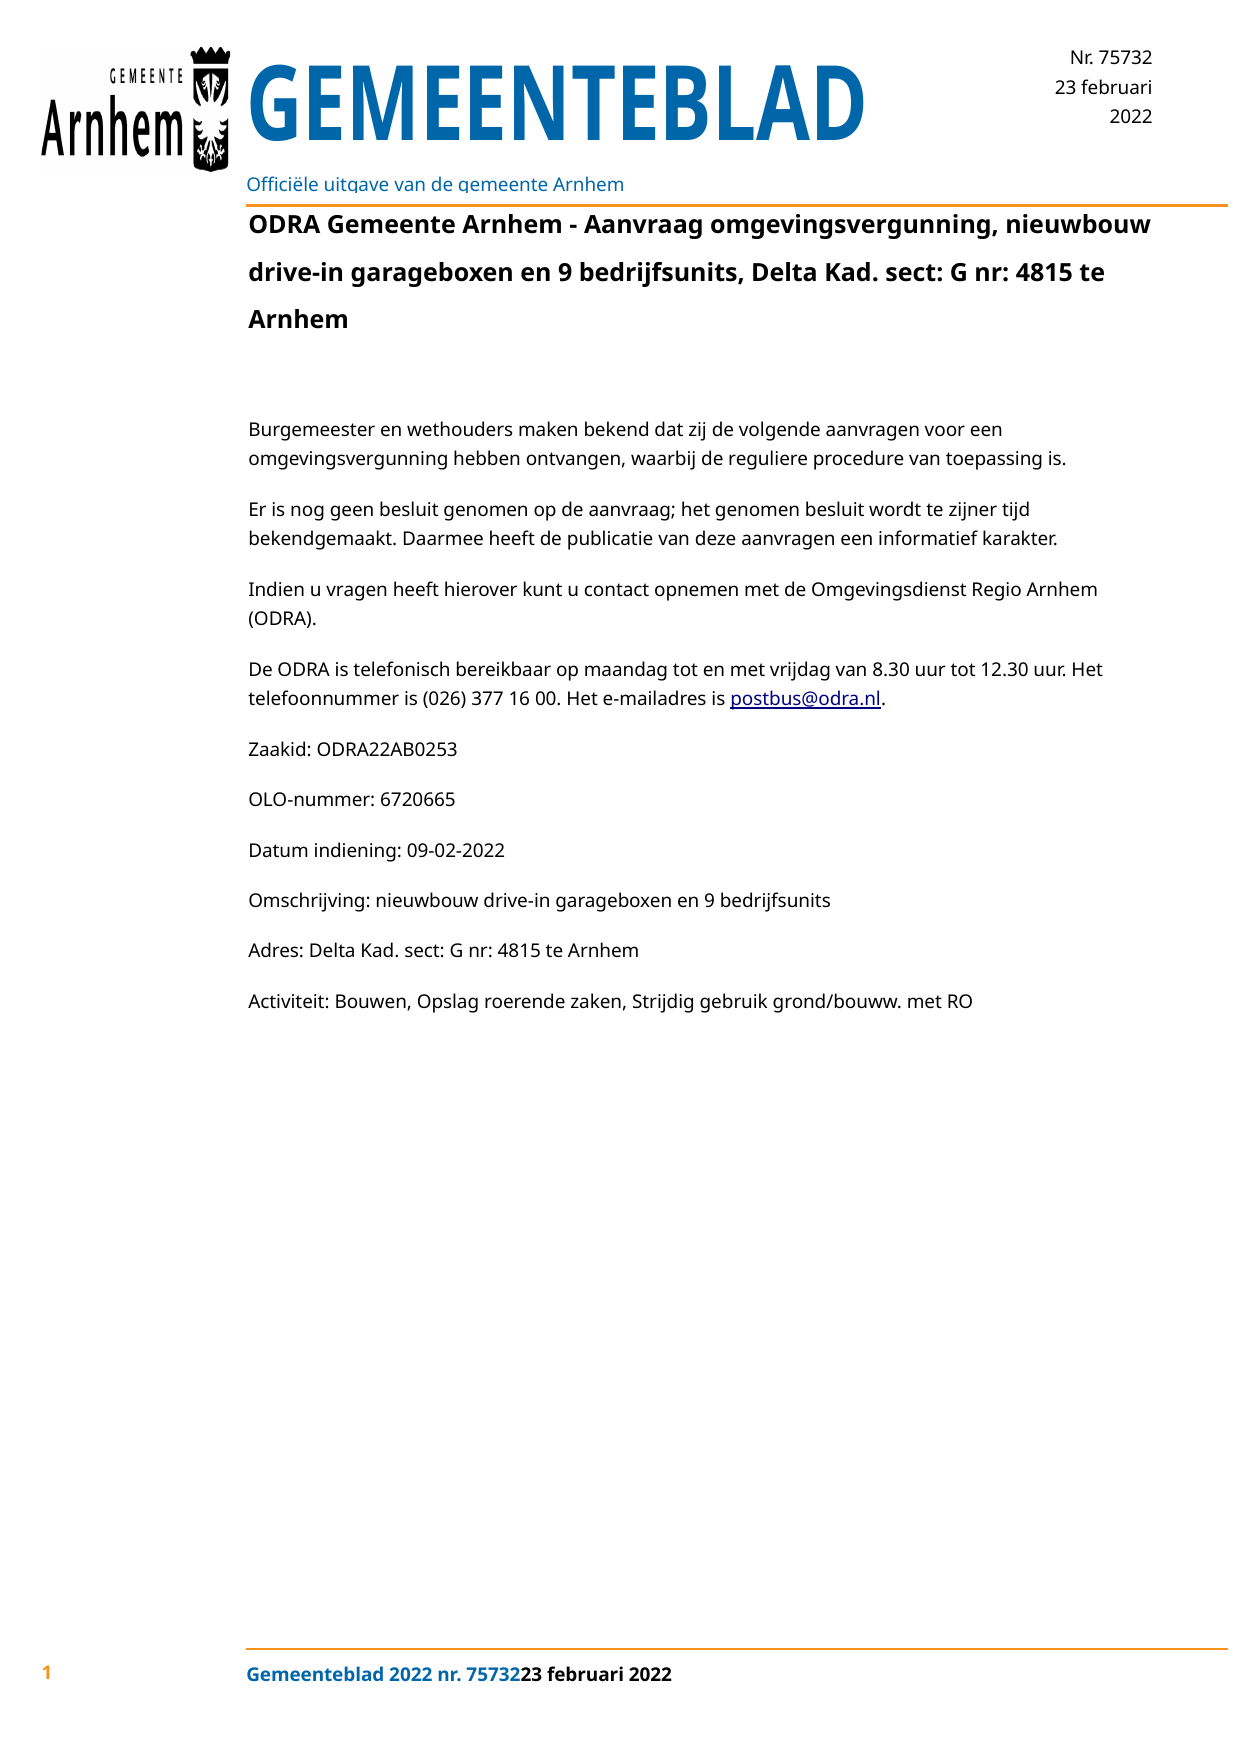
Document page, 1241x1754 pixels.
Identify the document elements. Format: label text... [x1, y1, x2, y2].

text Omschrijving: nieuwbouw drive-in garageboxen en 9 bedrijfsunits [248, 887, 1152, 913]
text De ODRA is telefonisch bereikbaar op maandag tot en met vrijdag van 8.30 uur tot 12.30 uur. Het telefoonnummer is (026) 377 16 00. Het e-mailadres is postbus@odra.nl. [248, 656, 1152, 711]
text Adres: Delta Kad. sect: G nr: 4815 te Arnhem [248, 938, 1152, 963]
text Burgemeester en wethouders maken bekend dat zij de volgende aanvragen voor een omgevingsvergunning hebben ontvangen, waarbij de reguliere procedure van toepassing is. [248, 416, 1152, 471]
text OLO-nummer: 6720665 [248, 786, 1152, 812]
text Indien u vragen heeft hierover kunt u contact opnemen met de Omgevingsdienst Regio Arnhem (ODRA). [248, 576, 1152, 631]
text Er is nog geen besluit genomen op de aanvraag; het genomen besluit wordt te zijner tijd bekendgemaakt. Daarmee heeft de publicatie van deze aanvragen een informatief karakter. [248, 496, 1152, 551]
text Activiteit: Bouwen, Opslag roerende zaken, Strijdig gebruik grond/bouww. met RO [248, 988, 1152, 1014]
text ODRA Gemeente Arnhem - Aanvraag omgevingsvergunning, nieuwbouw drive-in garageboxen en 9 bedrijfsunits, Delta Kad. sect: G nr: 4815 te Arnhem [248, 207, 1152, 336]
picture [41, 47, 231, 172]
text Datum indiening: 09-02-2022 [248, 837, 1152, 862]
text Zaakid: ODRA22AB0253 [248, 736, 1152, 762]
